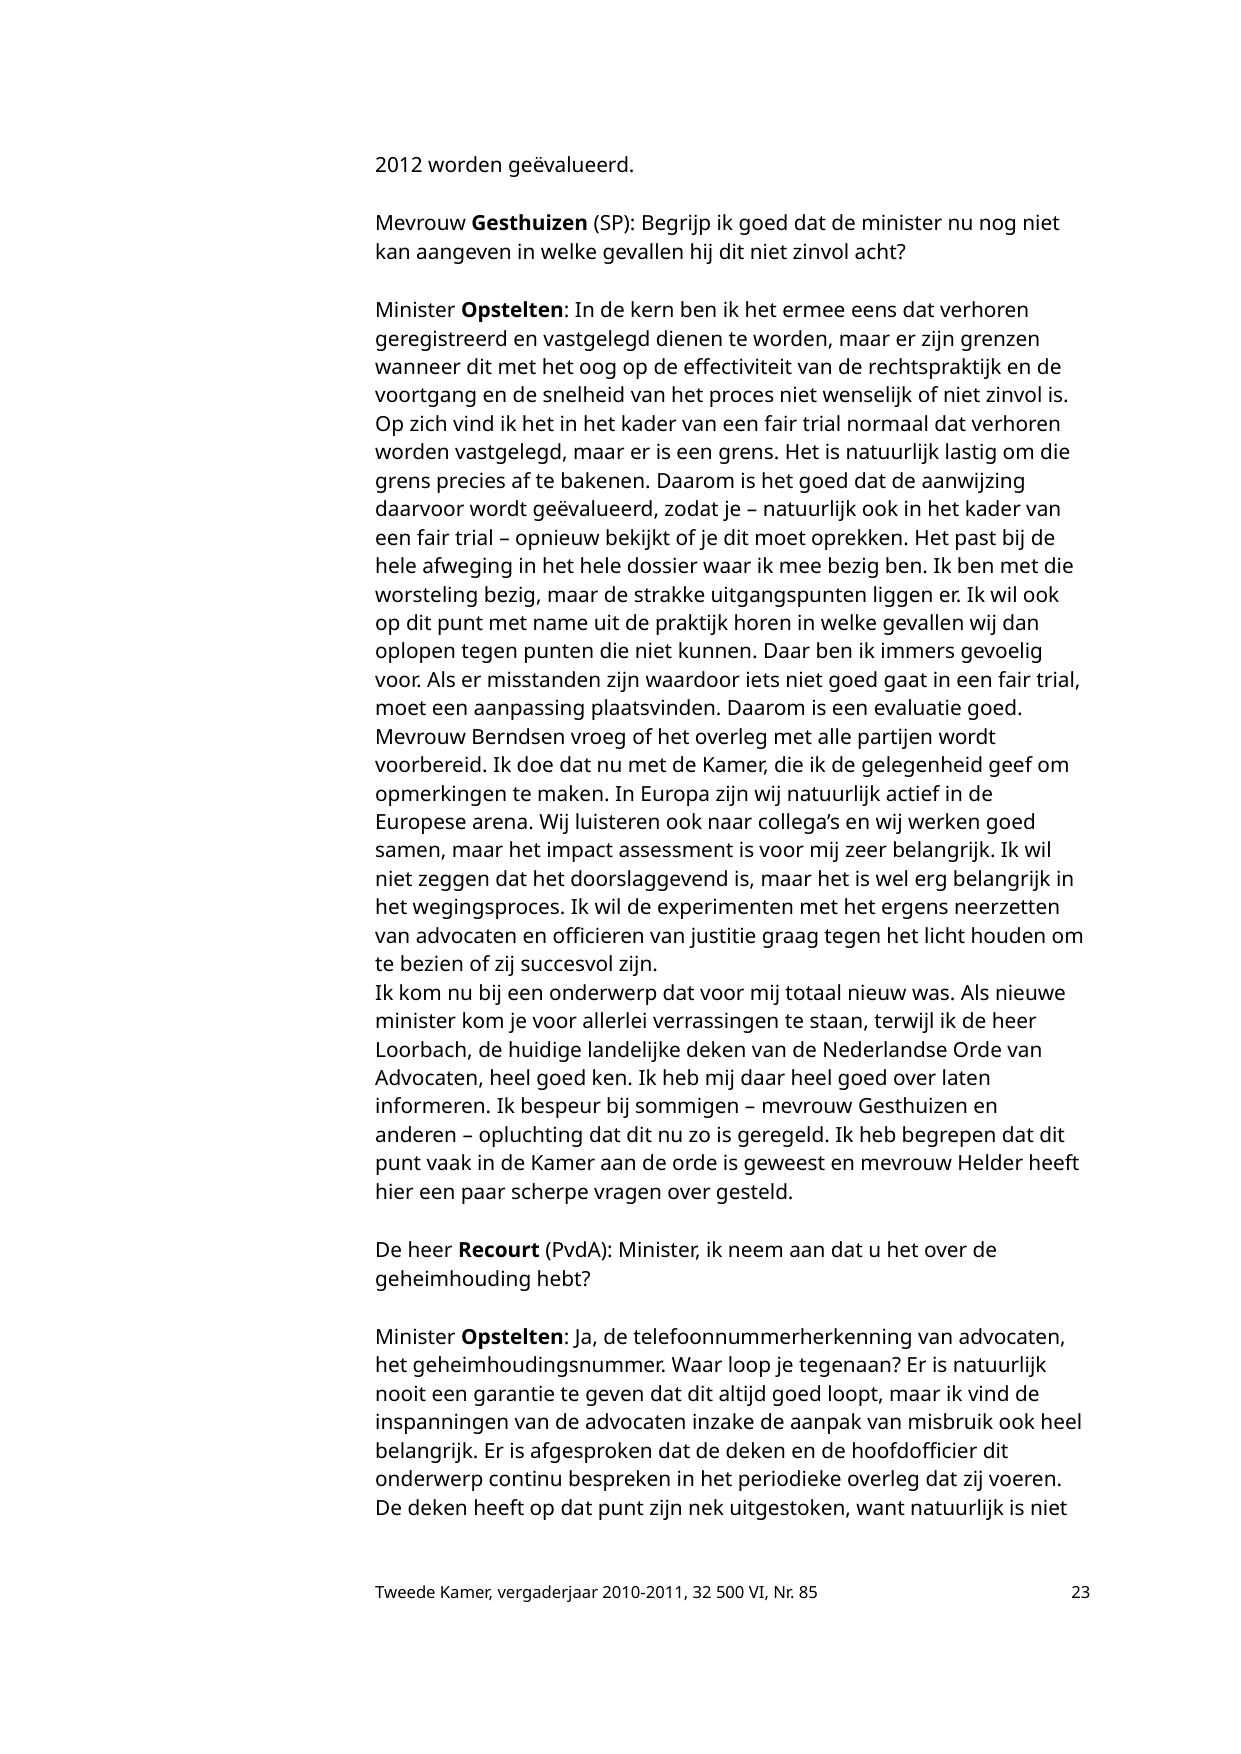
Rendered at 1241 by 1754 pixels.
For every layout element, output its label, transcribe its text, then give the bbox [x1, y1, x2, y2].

text Minister Opstelten: In de kern ben ik het ermee eens dat verhoren geregistreerd en vastgelegd dienen te worden, maar er zijn grenzen wanneer dit met het oog op de effectiviteit van de rechtspraktijk en de voortgang en de snelheid van het proces niet wenselijk of niet zinvol is. Op zich vind ik het in het kader van een fair trial normaal dat verhoren worden vastgelegd, maar er is een grens. Het is natuurlijk lastig om die grens precies af te bakenen. Daarom is het goed dat de aanwijzing daarvoor wordt geëvalueerd, zodat je – natuurlijk ook in het kader van een fair trial – opnieuw bekijkt of je dit moet oprekken. Het past bij de hele afweging in het hele dossier waar ik mee bezig ben. Ik ben met die worsteling bezig, maar de strakke uitgangspunten liggen er. Ik wil ook op dit punt met name uit de praktijk horen in welke gevallen wij dan oplopen tegen punten die niet kunnen. Daar ben ik immers gevoelig voor. Als er misstanden zijn waardoor iets niet goed gaat in een fair trial, moet een aanpassing plaatsvinden. Daarom is een evaluatie goed. [375, 295, 1090, 722]
text De heer Recourt (PvdA): Minister, ik neem aan dat u het over de geheimhouding hebt? [375, 1235, 1090, 1292]
text Ik kom nu bij een onderwerp dat voor mij totaal nieuw was. Als nieuwe minister kom je voor allerlei verrassingen te staan, terwijl ik de heer Loorbach, de huidige landelijke deken van de Nederlandse Orde van Advocaten, heel goed ken. Ik heb mij daar heel goed over laten informeren. Ik bespeur bij sommigen – mevrouw Gesthuizen en anderen – opluchting dat dit nu zo is geregeld. Ik heb begrepen dat dit punt vaak in de Kamer aan de orde is geweest en mevrouw Helder heeft hier een paar scherpe vragen over gesteld. [375, 978, 1090, 1205]
text Mevrouw Berndsen vroeg of het overleg met alle partijen wordt voorbereid. Ik doe dat nu met de Kamer, die ik de gelegenheid geef om opmerkingen te maken. In Europa zijn wij natuurlijk actief in de Europese arena. Wij luisteren ook naar collega’s en wij werken goed samen, maar het impact assessment is voor mij zeer belangrijk. Ik wil niet zeggen dat het doorslaggevend is, maar het is wel erg belangrijk in het wegingsproces. Ik wil de experimenten met het ergens neerzetten van advocaten en officieren van justitie graag tegen het licht houden om te bezien of zij succesvol zijn. [375, 722, 1090, 978]
text 2012 worden geëvalueerd. [375, 150, 1090, 178]
text Mevrouw Gesthuizen (SP): Begrijp ik goed dat de minister nu nog niet kan aangeven in welke gevallen hij dit niet zinvol acht? [375, 208, 1090, 265]
text Minister Opstelten: Ja, de telefoonnummerherkenning van advocaten, het geheimhoudingsnummer. Waar loop je tegenaan? Er is natuurlijk nooit een garantie te geven dat dit altijd goed loopt, maar ik vind de inspanningen van de advocaten inzake de aanpak van misbruik ook heel belangrijk. Er is afgesproken dat de deken en de hoofdofficier dit onderwerp continu bespreken in het periodieke overleg dat zij voeren. De deken heeft op dat punt zijn nek uitgestoken, want natuurlijk is niet [375, 1322, 1090, 1521]
